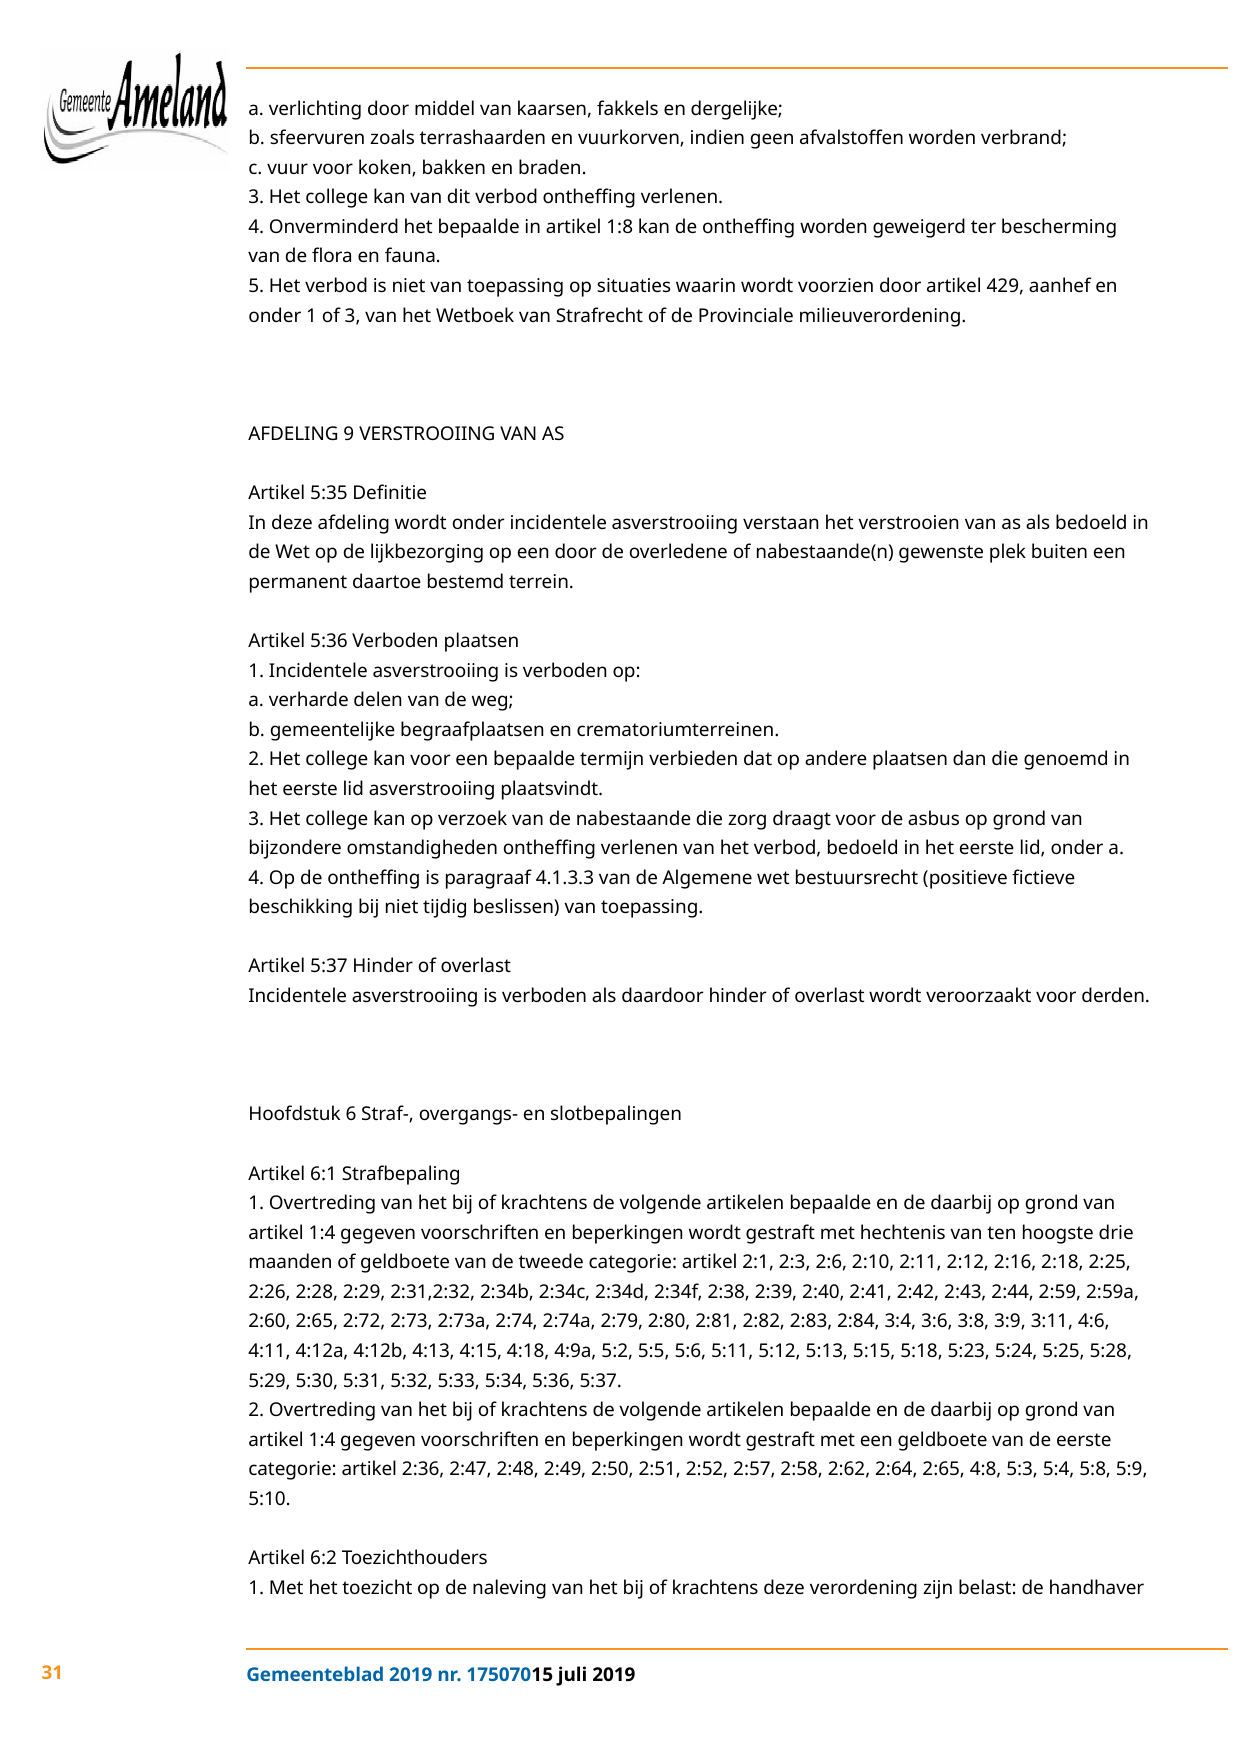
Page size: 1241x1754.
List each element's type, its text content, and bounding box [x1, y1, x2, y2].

text a. verlichting door middel van kaarsen, fakkels en dergelijke; [248, 95, 1152, 121]
text 2. Het college kan voor een bepaalde termijn verbieden dat op andere plaatsen dan die genoemd in het eerste lid asverstrooiing plaatsvindt. [248, 746, 1152, 801]
text Artikel 5:36 Verboden plaatsen [248, 627, 1152, 653]
text 4. Op de ontheffing is paragraaf 4.1.3.3 van de Algemene wet bestuursrecht (positieve fictieve beschikking bij niet tijdig beslissen) van toepassing. [248, 864, 1152, 919]
text Hoofdstuk 6 Straf-, overgangs- en slotbepalingen [248, 1101, 1152, 1126]
text 1. Overtreding van het bij of krachtens de volgende artikelen bepaalde en de daarbij op grond van artikel 1:4 gegeven voorschriften en beperkingen wordt gestraft met hechtenis van ten hoogste drie maanden of geldboete van de tweede categorie: artikel 2:1, 2:3, 2:6, 2:10, 2:11, 2:12, 2:16, 2:18, 2:25, 2:26, 2:28, 2:29, 2:31,2:32, 2:34b, 2:34c, 2:34d, 2:34f, 2:38, 2:39, 2:40, 2:41, 2:42, 2:43, 2:44, 2:59, 2:59a, 2:60, 2:65, 2:72, 2:73, 2:73a, 2:74, 2:74a, 2:79, 2:80, 2:81, 2:82, 2:83, 2:84, 3:4, 3:6, 3:8, 3:9, 3:11, 4:6, 4:11, 4:12a, 4:12b, 4:13, 4:15, 4:18, 4:9a, 5:2, 5:5, 5:6, 5:11, 5:12, 5:13, 5:15, 5:18, 5:23, 5:24, 5:25, 5:28, 5:29, 5:30, 5:31, 5:32, 5:33, 5:34, 5:36, 5:37. [248, 1189, 1152, 1393]
text a. verharde delen van de weg; [248, 686, 1152, 712]
picture [41, 47, 231, 172]
text AFDELING 9 VERSTROOIING VAN AS [248, 420, 1152, 446]
text Incidentele asverstrooiing is verboden als daardoor hinder of overlast wordt veroorzaakt voor derden. [248, 982, 1152, 1008]
text b. sfeervuren zoals terrashaarden en vuurkorven, indien geen afvalstoffen worden verbrand; [248, 124, 1152, 150]
text Artikel 5:37 Hinder of overlast [248, 953, 1152, 978]
text 5. Het verbod is niet van toepassing op situaties waarin wordt voorzien door artikel 429, aanhef en onder 1 of 3, van het Wetboek van Strafrecht of de Provinciale milieuverordening. [248, 272, 1152, 328]
text Artikel 6:1 Strafbepaling [248, 1160, 1152, 1186]
text c. vuur voor koken, bakken en braden. [248, 154, 1152, 180]
text 3. Het college kan op verzoek van de nabestaande die zorg draagt voor de asbus op grond van bijzondere omstandigheden ontheffing verlenen van het verbod, bedoeld in het eerste lid, onder a. [248, 805, 1152, 860]
text 2. Overtreding van het bij of krachtens de volgende artikelen bepaalde en de daarbij op grond van artikel 1:4 gegeven voorschriften en beperkingen wordt gestraft met een geldboete van de eerste categorie: artikel 2:36, 2:47, 2:48, 2:49, 2:50, 2:51, 2:52, 2:57, 2:58, 2:62, 2:64, 2:65, 4:8, 5:3, 5:4, 5:8, 5:9, 5:10. [248, 1396, 1152, 1511]
text b. gemeentelijke begraafplaatsen en crematoriumterreinen. [248, 716, 1152, 742]
text Artikel 5:35 Definitie [248, 479, 1152, 505]
text 4. Onverminderd het bepaalde in artikel 1:8 kan de ontheffing worden geweigerd ter bescherming van de flora en fauna. [248, 213, 1152, 268]
text 1. Met het toezicht op de naleving van het bij of krachtens deze verordening zijn belast: de handhaver [248, 1574, 1152, 1600]
text In deze afdeling wordt onder incidentele asverstrooiing verstaan het verstrooien van as als bedoeld in de Wet op de lijkbezorging op een door de overledene of nabestaande(n) gewenste plek buiten een permanent daartoe bestemd terrein. [248, 509, 1152, 594]
text Artikel 6:2 Toezichthouders [248, 1544, 1152, 1570]
text 3. Het college kan van dit verbod ontheffing verlenen. [248, 183, 1152, 209]
text 1. Incidentele asverstrooiing is verboden op: [248, 657, 1152, 683]
